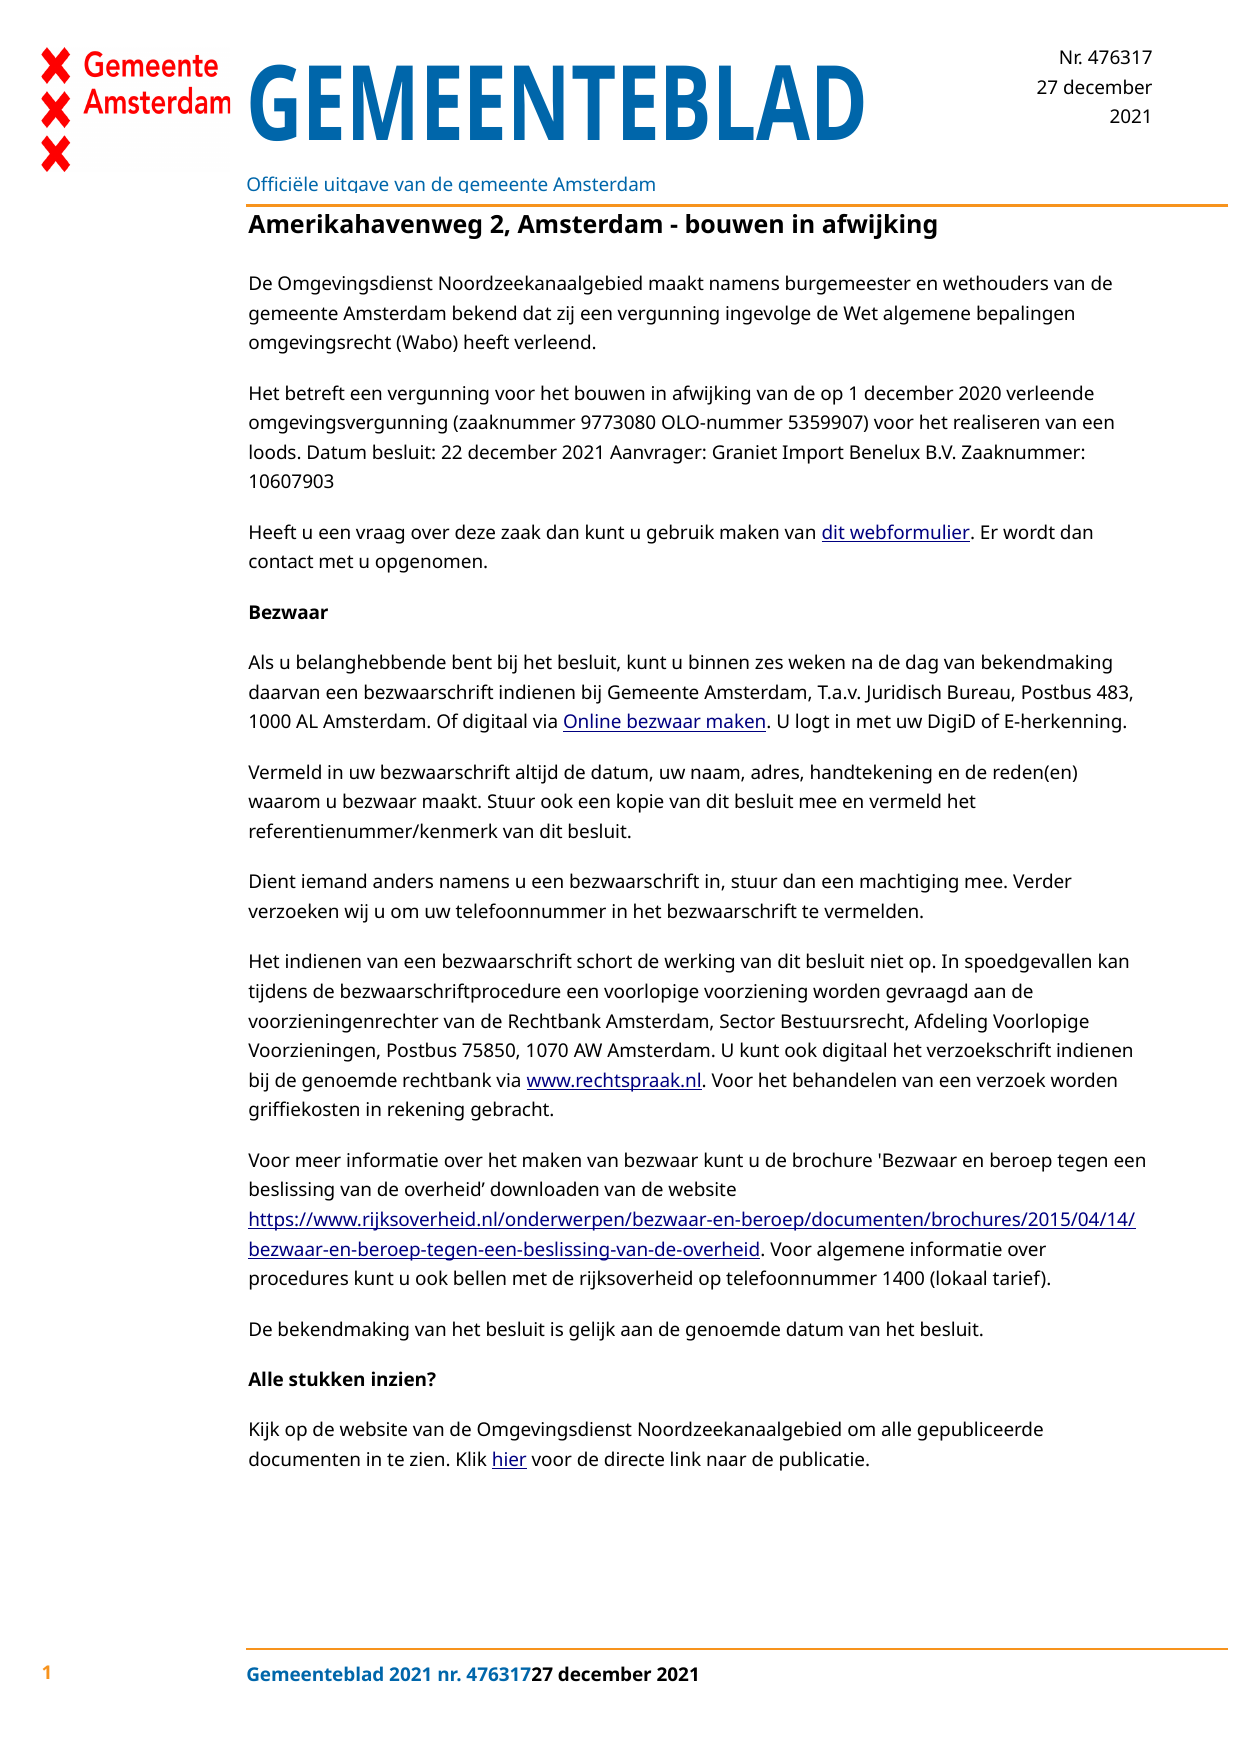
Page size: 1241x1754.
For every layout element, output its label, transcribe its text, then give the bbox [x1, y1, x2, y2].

text Dient iemand anders namens u een bezwaarschrift in, stuur dan een machtiging mee. Verder verzoeken wij u om uw telefoonnummer in het bezwaarschrift te vermelden. [248, 869, 1152, 924]
text De bekendmaking van het besluit is gelijk aan de genoemde datum van het besluit. [248, 1316, 1152, 1341]
text De Omgevingsdienst Noordzeekanaalgebied maakt namens burgemeester en wethouders van de gemeente Amsterdam bekend dat zij een vergunning ingevolge de Wet algemene bepalingen omgevingsrecht (Wabo) heeft verleend. [248, 270, 1152, 355]
text Het betreft een vergunning voor het bouwen in afwijking van de op 1 december 2020 verleende omgevingsvergunning (zaaknummer 9773080 OLO-nummer 5359907) voor het realiseren van een loods. Datum besluit: 22 december 2021 Aanvrager: Graniet Import Benelux B.V. Zaaknummer: 10607903 [248, 380, 1152, 494]
picture [41, 47, 231, 172]
text Bezwaar [248, 599, 1152, 625]
text Als u belanghebbende bent bij het besluit, kunt u binnen zes weken na de dag van bekendmaking daarvan een bezwaarschrift indienen bij Gemeente Amsterdam, T.a.v. Juridisch Bureau, Postbus 483, 1000 AL Amsterdam. Of digitaal via Online bezwaar maken. U logt in met uw DigiD of E-herkenning. [248, 649, 1152, 734]
text Kijk op de website van de Omgevingsdienst Noordzeekanaalgebied om alle gepubliceerde documenten in te zien. Klik hier voor de directe link naar de publicatie. [248, 1417, 1152, 1472]
text Amerikahavenweg 2, Amsterdam - bouwen in afwijking [248, 207, 1152, 241]
text Het indienen van een bezwaarschrift schort de werking van dit besluit niet op. In spoedgevallen kan tijdens de bezwaarschriftprocedure een voorlopige voorziening worden gevraagd aan de voorzieningenrechter van de Rechtbank Amsterdam, Sector Bestuursrecht, Afdeling Voorlopige Voorzieningen, Postbus 75850, 1070 AW Amsterdam. U kunt ook digitaal het verzoekschrift indienen bij de genoemde rechtbank via www.rechtspraak.nl. Voor het behandelen van een verzoek worden griffiekosten in rekening gebracht. [248, 949, 1152, 1122]
text Alle stukken inzien? [248, 1366, 1152, 1392]
text Heeft u een vraag over deze zaak dan kunt u gebruik maken van dit webformulier. Er wordt dan contact met u opgenomen. [248, 519, 1152, 574]
text Vermeld in uw bezwaarschrift altijd de datum, uw naam, adres, handtekening en de reden(en) waarom u bezwaar maakt. Stuur ook een kopie van dit besluit mee en vermeld het referentienummer/kenmerk van dit besluit. [248, 759, 1152, 844]
text Voor meer informatie over het maken van bezwaar kunt u de brochure 'Bezwaar en beroep tegen een beslissing van de overheid’ downloaden van de website https://www.rijksoverheid.nl/onderwerpen/bezwaar-en-beroep/documenten/brochures/2015/04/14/bezwaar-en-beroep-tegen-een-beslissing-van-de-overheid. Voor algemene informatie over procedures kunt u ook bellen met de rijksoverheid op telefoonnummer 1400 (lokaal tarief). [248, 1147, 1152, 1291]
